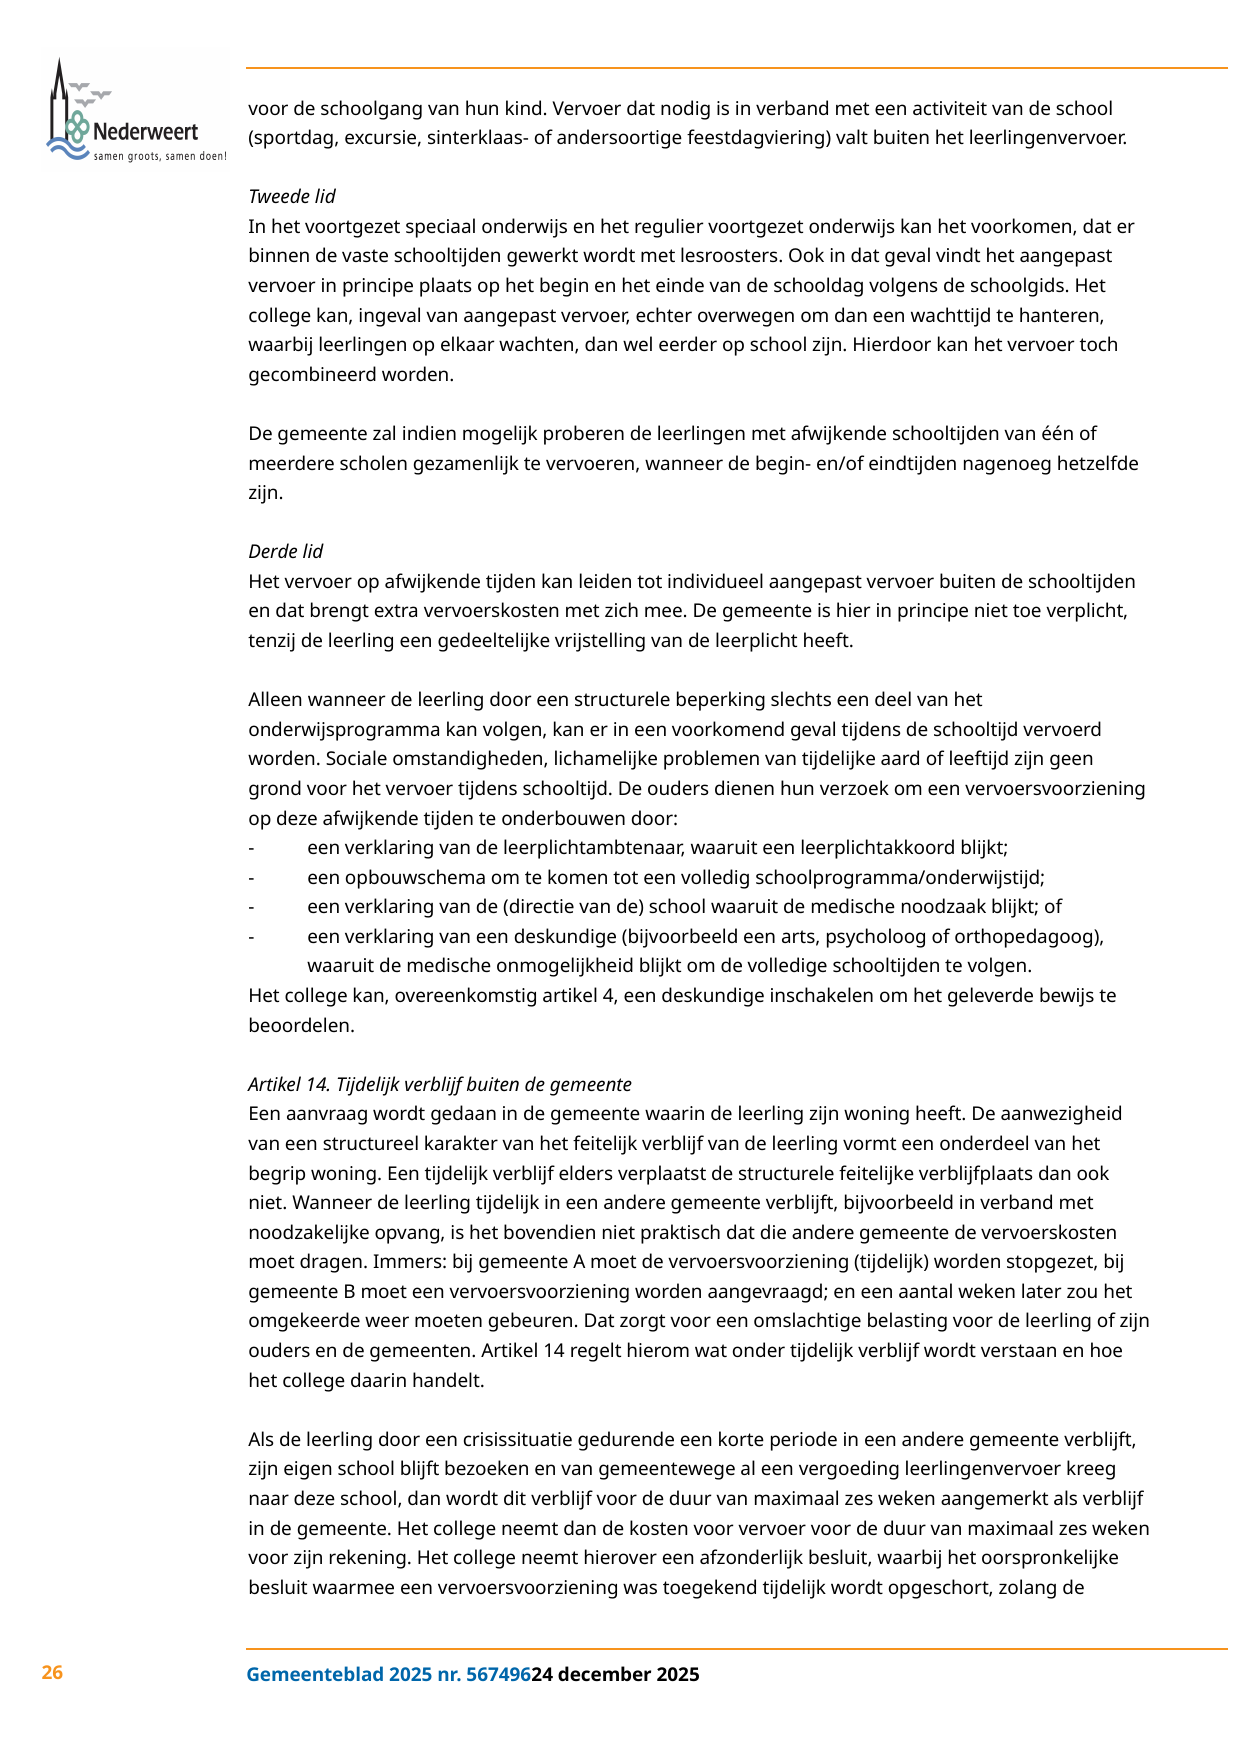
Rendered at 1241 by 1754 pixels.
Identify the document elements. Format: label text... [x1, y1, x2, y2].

text De gemeente zal indien mogelijk proberen de leerlingen met afwijkende schooltijden van één of meerdere scholen gezamenlijk te vervoeren, wanneer de begin- en/of eindtijden nagenoeg hetzelfde zijn. [248, 420, 1152, 505]
text Artikel 14. Tijdelijk verblijf buiten de gemeente [248, 1071, 1152, 1097]
text Het college kan, overeenkomstig artikel 4, een deskundige inschakelen om het geleverde bewijs te beoordelen. [248, 982, 1152, 1038]
text voor de schoolgang van hun kind. Vervoer dat nodig is in verband met een activiteit van de school (sportdag, excursie, sinterklaas- of andersoortige feestdagviering) valt buiten het leerlingenvervoer. [248, 95, 1152, 150]
text Alleen wanneer de leerling door een structurele beperking slechts een deel van het onderwijsprogramma kan volgen, kan er in een voorkomend geval tijdens de schooltijd vervoerd worden. Sociale omstandigheden, lichamelijke problemen van tijdelijke aard of leeftijd zijn geen grond voor het vervoer tijdens schooltijd. De ouders dienen hun verzoek om een vervoersvoorziening op deze afwijkende tijden te onderbouwen door: [248, 686, 1152, 831]
list een verklaring van de (directie van de) school waaruit de medische noodzaak blijkt; of [248, 893, 1152, 919]
list een verklaring van de leerplichtambtenaar, waaruit een leerplichtakkoord blijkt; [248, 834, 1152, 860]
text Als de leerling door een crisissituatie gedurende een korte periode in een andere gemeente verblijft, zijn eigen school blijft bezoeken en van gemeentewege al een vergoeding leerlingenvervoer kreeg naar deze school, dan wordt dit verblijf voor de duur van maximaal zes weken aangemerkt als verblijf in de gemeente. Het college neemt dan de kosten voor vervoer voor de duur van maximaal zes weken voor zijn rekening. Het college neemt hierover een afzonderlijk besluit, waarbij het oorspronkelijke besluit waarmee een vervoersvoorziening was toegekend tijdelijk wordt opgeschort, zolang de [248, 1426, 1152, 1600]
picture [41, 47, 231, 172]
list een verklaring van een deskundige (bijvoorbeeld een arts, psycholoog of orthopedagoog), waaruit de medische onmogelijkheid blijkt om de volledige schooltijden te volgen. [248, 923, 1152, 978]
text Tweede lid [248, 183, 1152, 209]
text Het vervoer op afwijkende tijden kan leiden tot individueel aangepast vervoer buiten de schooltijden en dat brengt extra vervoerskosten met zich mee. De gemeente is hier in principe niet toe verplicht, tenzij de leerling een gedeeltelijke vrijstelling van de leerplicht heeft. [248, 568, 1152, 653]
text Een aanvraag wordt gedaan in de gemeente waarin de leerling zijn woning heeft. De aanwezigheid van een structureel karakter van het feitelijk verblijf van de leerling vormt een onderdeel van het begrip woning. Een tijdelijk verblijf elders verplaatst de structurele feitelijke verblijfplaats dan ook niet. Wanneer de leerling tijdelijk in een andere gemeente verblijft, bijvoorbeeld in verband met noodzakelijke opvang, is het bovendien niet praktisch dat die andere gemeente de vervoerskosten moet dragen. Immers: bij gemeente A moet de vervoersvoorziening (tijdelijk) worden stopgezet, bij gemeente B moet een vervoersvoorziening worden aangevraagd; en een aantal weken later zou het omgekeerde weer moeten gebeuren. Dat zorgt voor een omslachtige belasting voor de leerling of zijn ouders en de gemeenten. Artikel 14 regelt hierom wat onder tijdelijk verblijf wordt verstaan en hoe het college daarin handelt. [248, 1101, 1152, 1393]
text In het voortgezet speciaal onderwijs en het regulier voortgezet onderwijs kan het voorkomen, dat er binnen de vaste schooltijden gewerkt wordt met lesroosters. Ook in dat geval vindt het aangepast vervoer in principe plaats op het begin en het einde van de schooldag volgens de schoolgids. Het college kan, ingeval van aangepast vervoer, echter overwegen om dan een wachttijd te hanteren, waarbij leerlingen op elkaar wachten, dan wel eerder op school zijn. Hierdoor kan het vervoer toch gecombineerd worden. [248, 213, 1152, 387]
list een opbouwschema om te komen tot een volledig schoolprogramma/onderwijstijd; [248, 864, 1152, 890]
text Derde lid [248, 538, 1152, 564]
